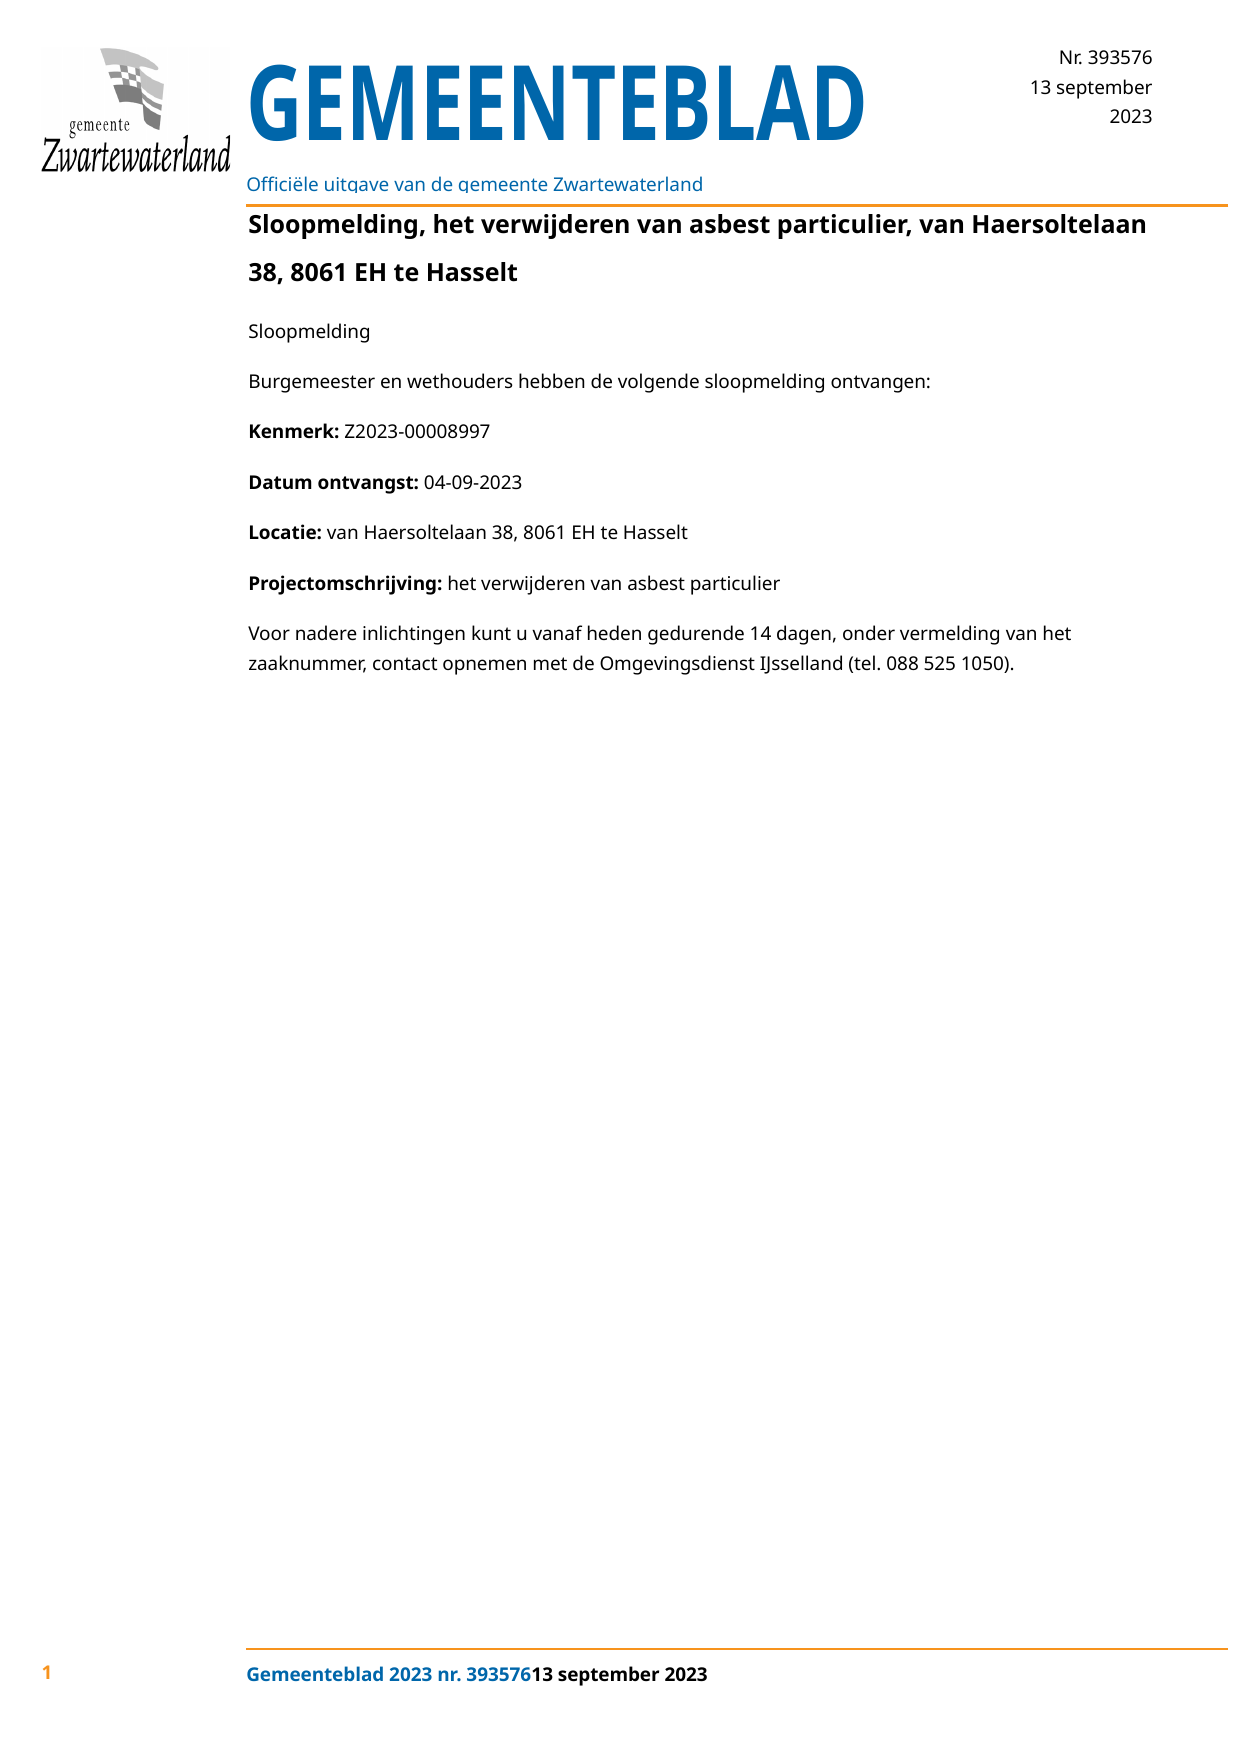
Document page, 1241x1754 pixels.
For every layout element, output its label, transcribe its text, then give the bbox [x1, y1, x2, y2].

text Burgemeester en wethouders hebben de volgende sloopmelding ontvangen: [248, 368, 1152, 394]
text Projectomschrijving: het verwijderen van asbest particulier [248, 570, 1152, 596]
text Datum ontvangst: 04-09-2023 [248, 469, 1152, 495]
text Kenmerk: Z2023-00008997 [248, 419, 1152, 444]
text Sloopmelding, het verwijderen van asbest particulier, van Haersoltelaan 38, 8061 EH te Hasselt [248, 207, 1152, 288]
picture [41, 47, 231, 172]
text Locatie: van Haersoltelaan 38, 8061 EH te Hasselt [248, 519, 1152, 545]
text Sloopmelding [248, 318, 1152, 344]
text Voor nadere inlichtingen kunt u vanaf heden gedurende 14 dagen, onder vermelding van het zaaknummer, contact opnemen met de Omgevingsdienst IJsselland (tel. 088 525 1050). [248, 620, 1152, 676]
